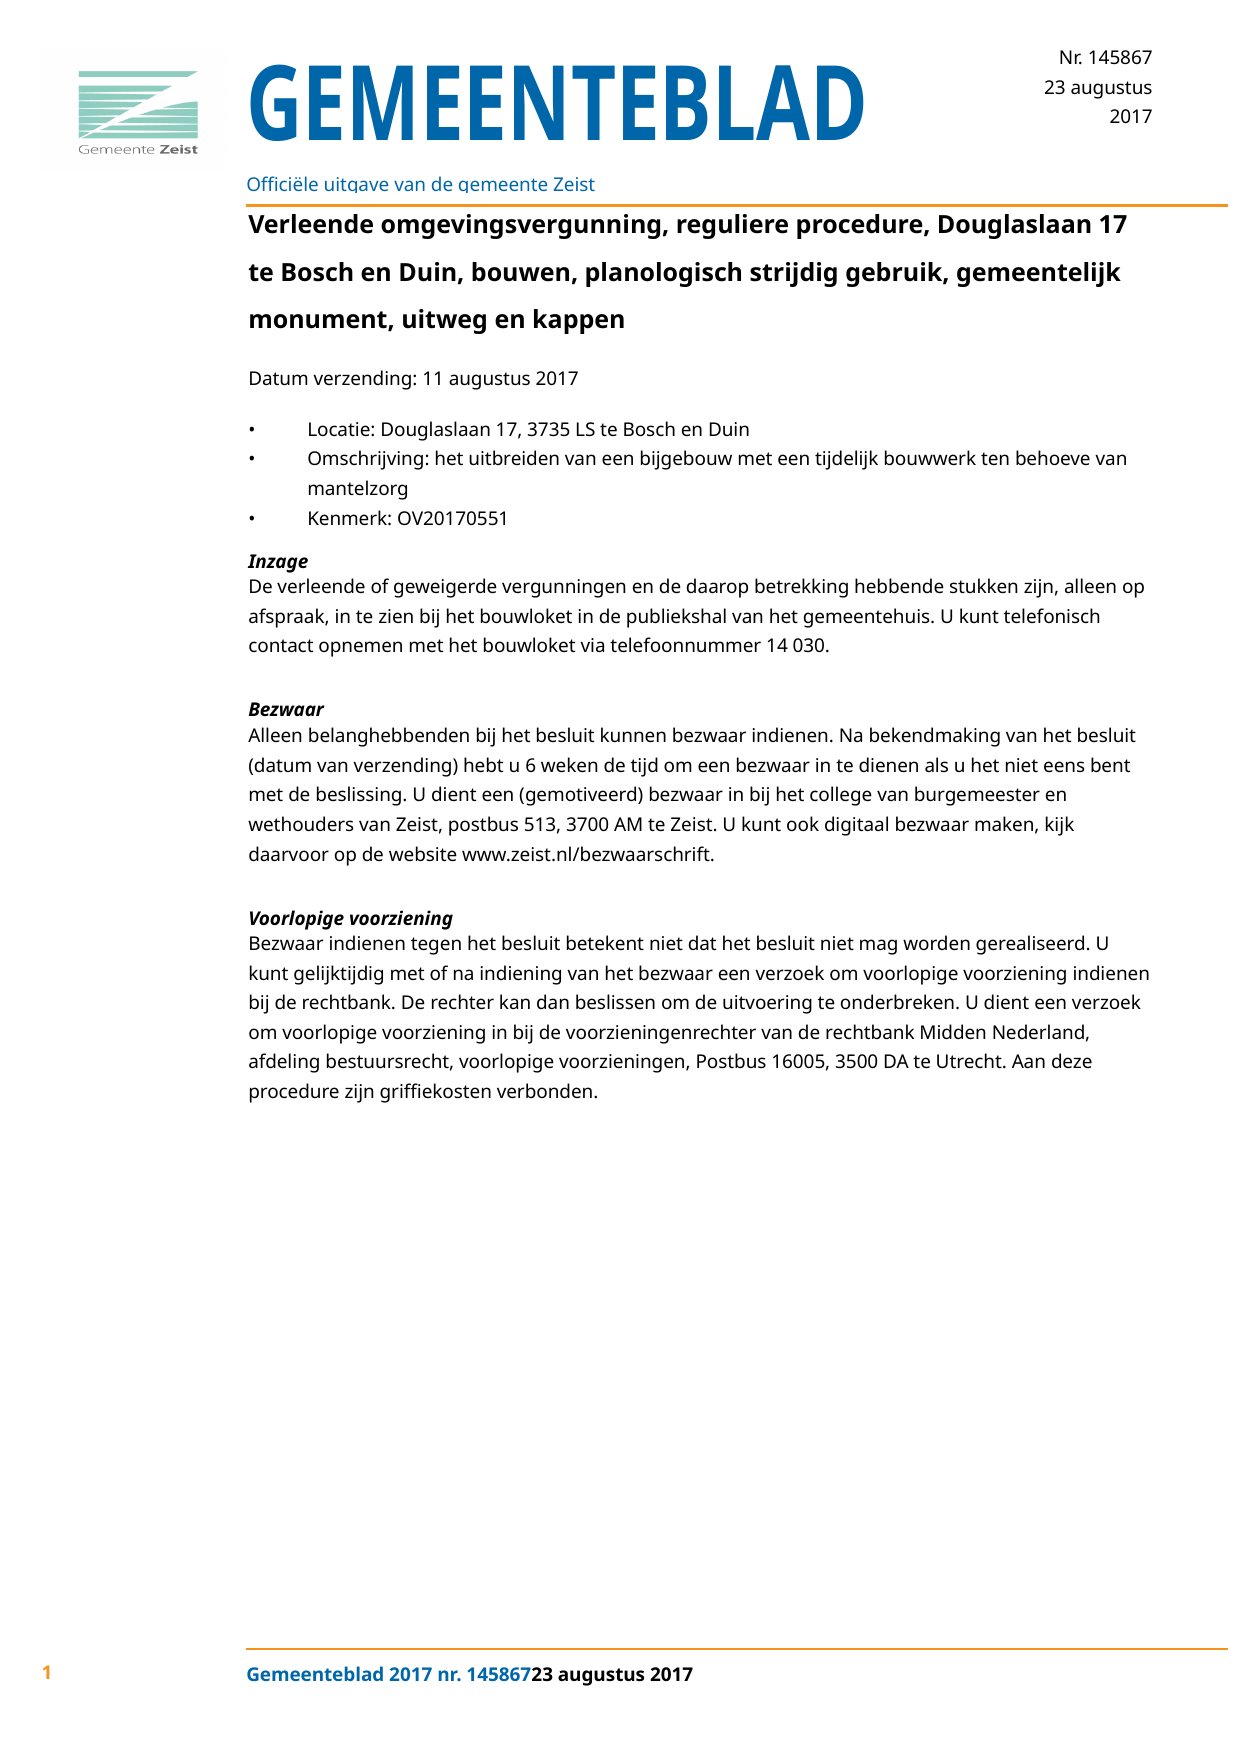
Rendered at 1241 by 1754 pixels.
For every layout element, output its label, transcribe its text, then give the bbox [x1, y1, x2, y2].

text Alleen belanghebbenden bij het besluit kunnen bezwaar indienen. Na bekendmaking van het besluit (datum van verzending) hebt u 6 weken de tijd om een bezwaar in te dienen als u het niet eens bent met de beslissing. U dient een (gemotiveerd) bezwaar in bij het college van burgemeester en wethouders van Zeist, postbus 513, 3700 AM te Zeist. U kunt ook digitaal bezwaar maken, kijk daarvoor op de website www.zeist.nl/bezwaarschrift. [248, 722, 1152, 866]
text Bezwaar indienen tegen het besluit betekent niet dat het besluit niet mag worden gerealiseerd. U kunt gelijktijdig met of na indiening van het bezwaar een verzoek om voorlopige voorziening indienen bij de rechtbank. De rechter kan dan beslissen om de uitvoering te onderbreken. U dient een verzoek om voorlopige voorziening in bij de voorzieningenrechter van de rechtbank Midden Nederland, afdeling bestuursrecht, voorlopige voorzieningen, Postbus 16005, 3500 DA te Utrecht. Aan deze procedure zijn griffiekosten verbonden. [248, 930, 1152, 1104]
text Bezwaar [248, 697, 1152, 722]
text Datum verzending: 11 augustus 2017 [248, 366, 1152, 391]
text De verleende of geweigerde vergunningen en de daarop betrekking hebbende stukken zijn, alleen op afspraak, in te zien bij het bouwloket in de publiekshal van het gemeentehuis. U kunt telefonisch contact opnemen met het bouwloket via telefoonnummer 14 030. [248, 573, 1152, 658]
list Locatie: Douglaslaan 17, 3735 LS te Bosch en Duin [248, 416, 1152, 442]
list Omschrijving: het uitbreiden van een bijgebouw met een tijdelijk bouwwerk ten behoeve van mantelzorg [248, 446, 1152, 501]
picture [41, 47, 231, 172]
text Voorlopige voorziening [248, 905, 1152, 930]
list Kenmerk: OV20170551 [248, 505, 1152, 530]
text Verleende omgevingsvergunning, reguliere procedure, Douglaslaan 17 te Bosch en Duin, bouwen, planologisch strijdig gebruik, gemeentelijk monument, uitweg en kappen [248, 207, 1152, 336]
text Inzage [248, 548, 1152, 573]
